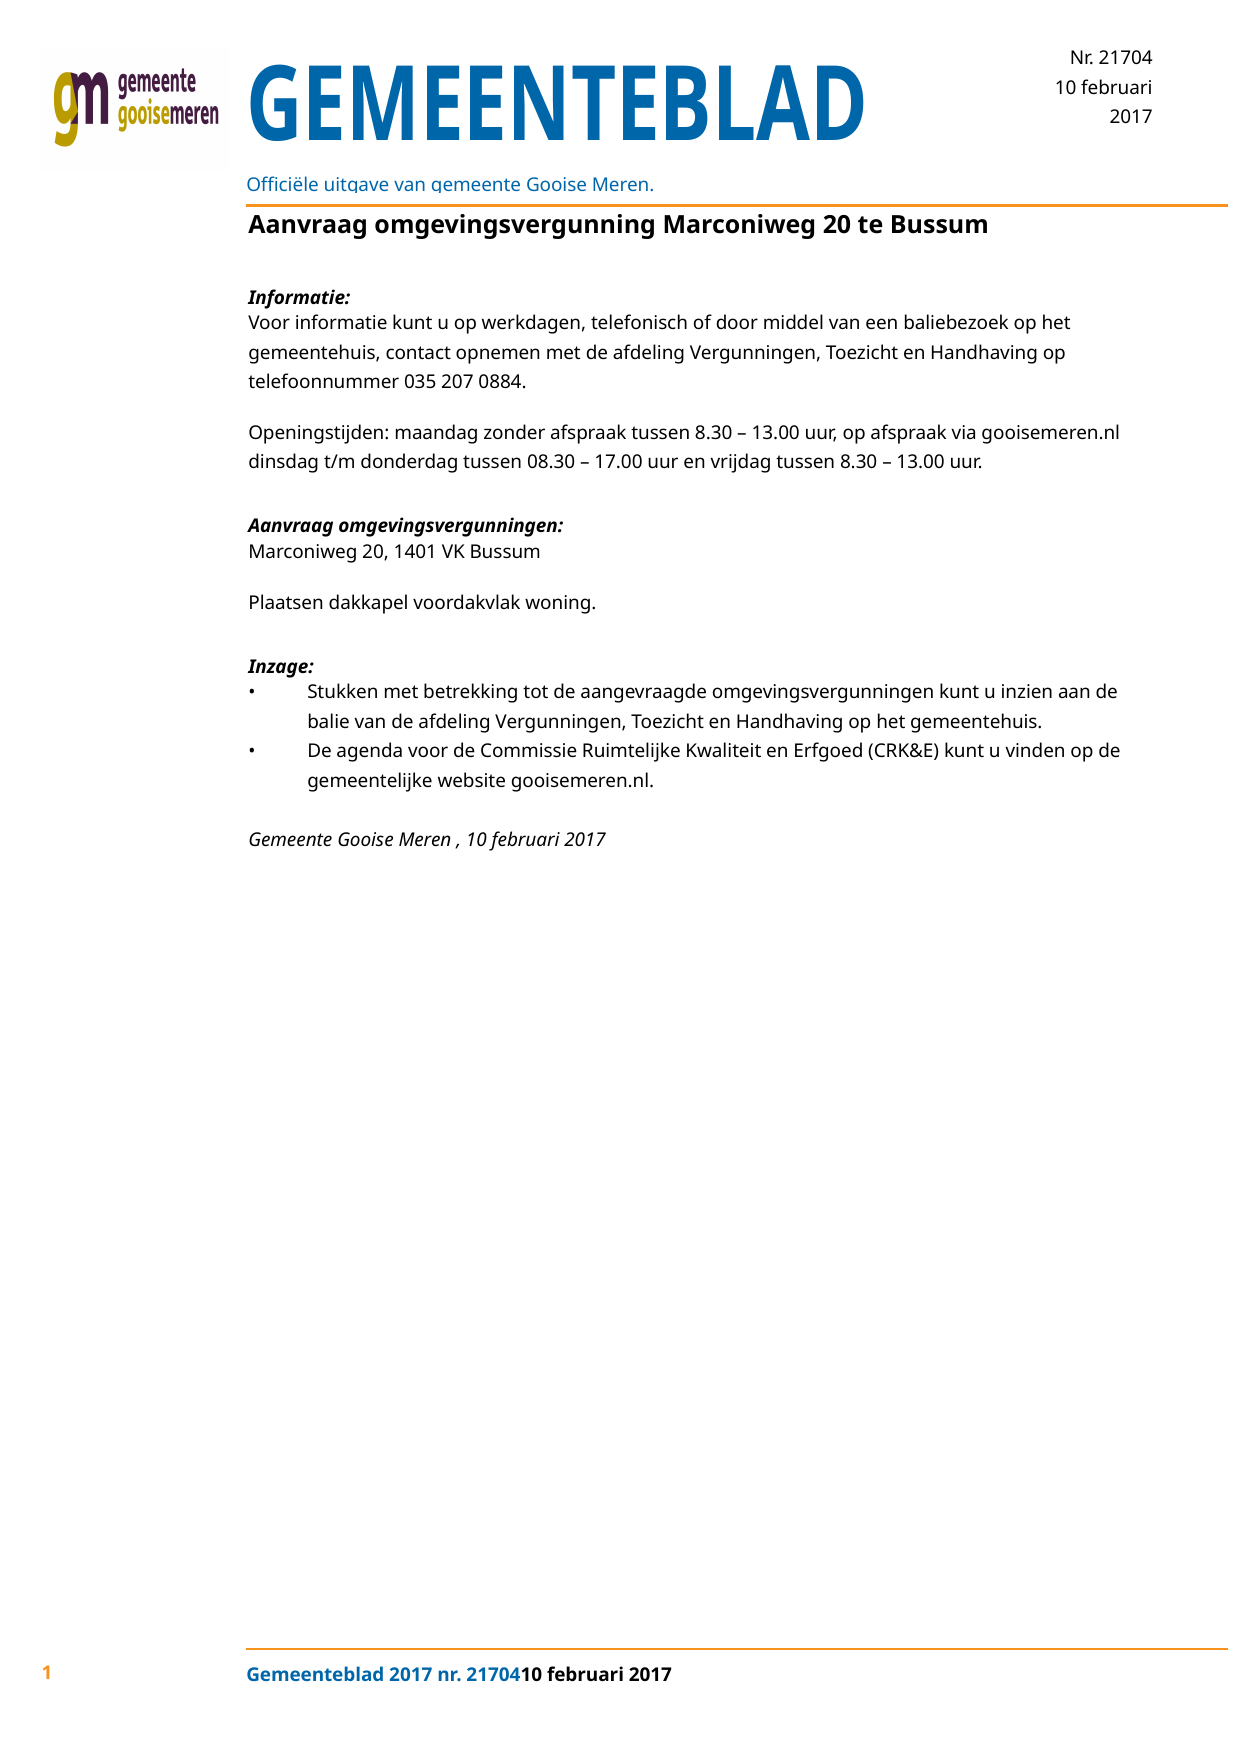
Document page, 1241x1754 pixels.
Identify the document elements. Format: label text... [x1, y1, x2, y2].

text Informatie: [248, 284, 1152, 309]
text Inzage: [248, 653, 1152, 678]
text Voor informatie kunt u op werkdagen, telefonisch of door middel van een baliebezoek op het gemeentehuis, contact opnemen met de afdeling Vergunningen, Toezicht en Handhaving op telefoonnummer 035 207 0884. [248, 309, 1152, 394]
text Aanvraag omgevingsvergunningen: [248, 513, 1152, 538]
text Gemeente Gooise Meren , 10 februari 2017 [248, 826, 1152, 852]
text Aanvraag omgevingsvergunning Marconiweg 20 te Bussum [248, 207, 1152, 241]
text Marconiweg 20, 1401 VK Bussum [248, 538, 1152, 564]
list De agenda voor de Commissie Ruimtelijke Kwaliteit en Erfgoed (CRK&E) kunt u vinden op de gemeentelijke website gooisemeren.nl. [248, 738, 1152, 793]
text Openingstijden: maandag zonder afspraak tussen 8.30 – 13.00 uur, op afspraak via gooisemeren.nl dinsdag t/m donderdag tussen 08.30 – 17.00 uur en vrijdag tussen 8.30 – 13.00 uur. [248, 419, 1152, 474]
picture [41, 47, 231, 172]
text Plaatsen dakkapel voordakvlak woning. [248, 589, 1152, 614]
list Stukken met betrekking tot de aangevraagde omgevingsvergunningen kunt u inzien aan de balie van de afdeling Vergunningen, Toezicht en Handhaving op het gemeentehuis. [248, 678, 1152, 734]
